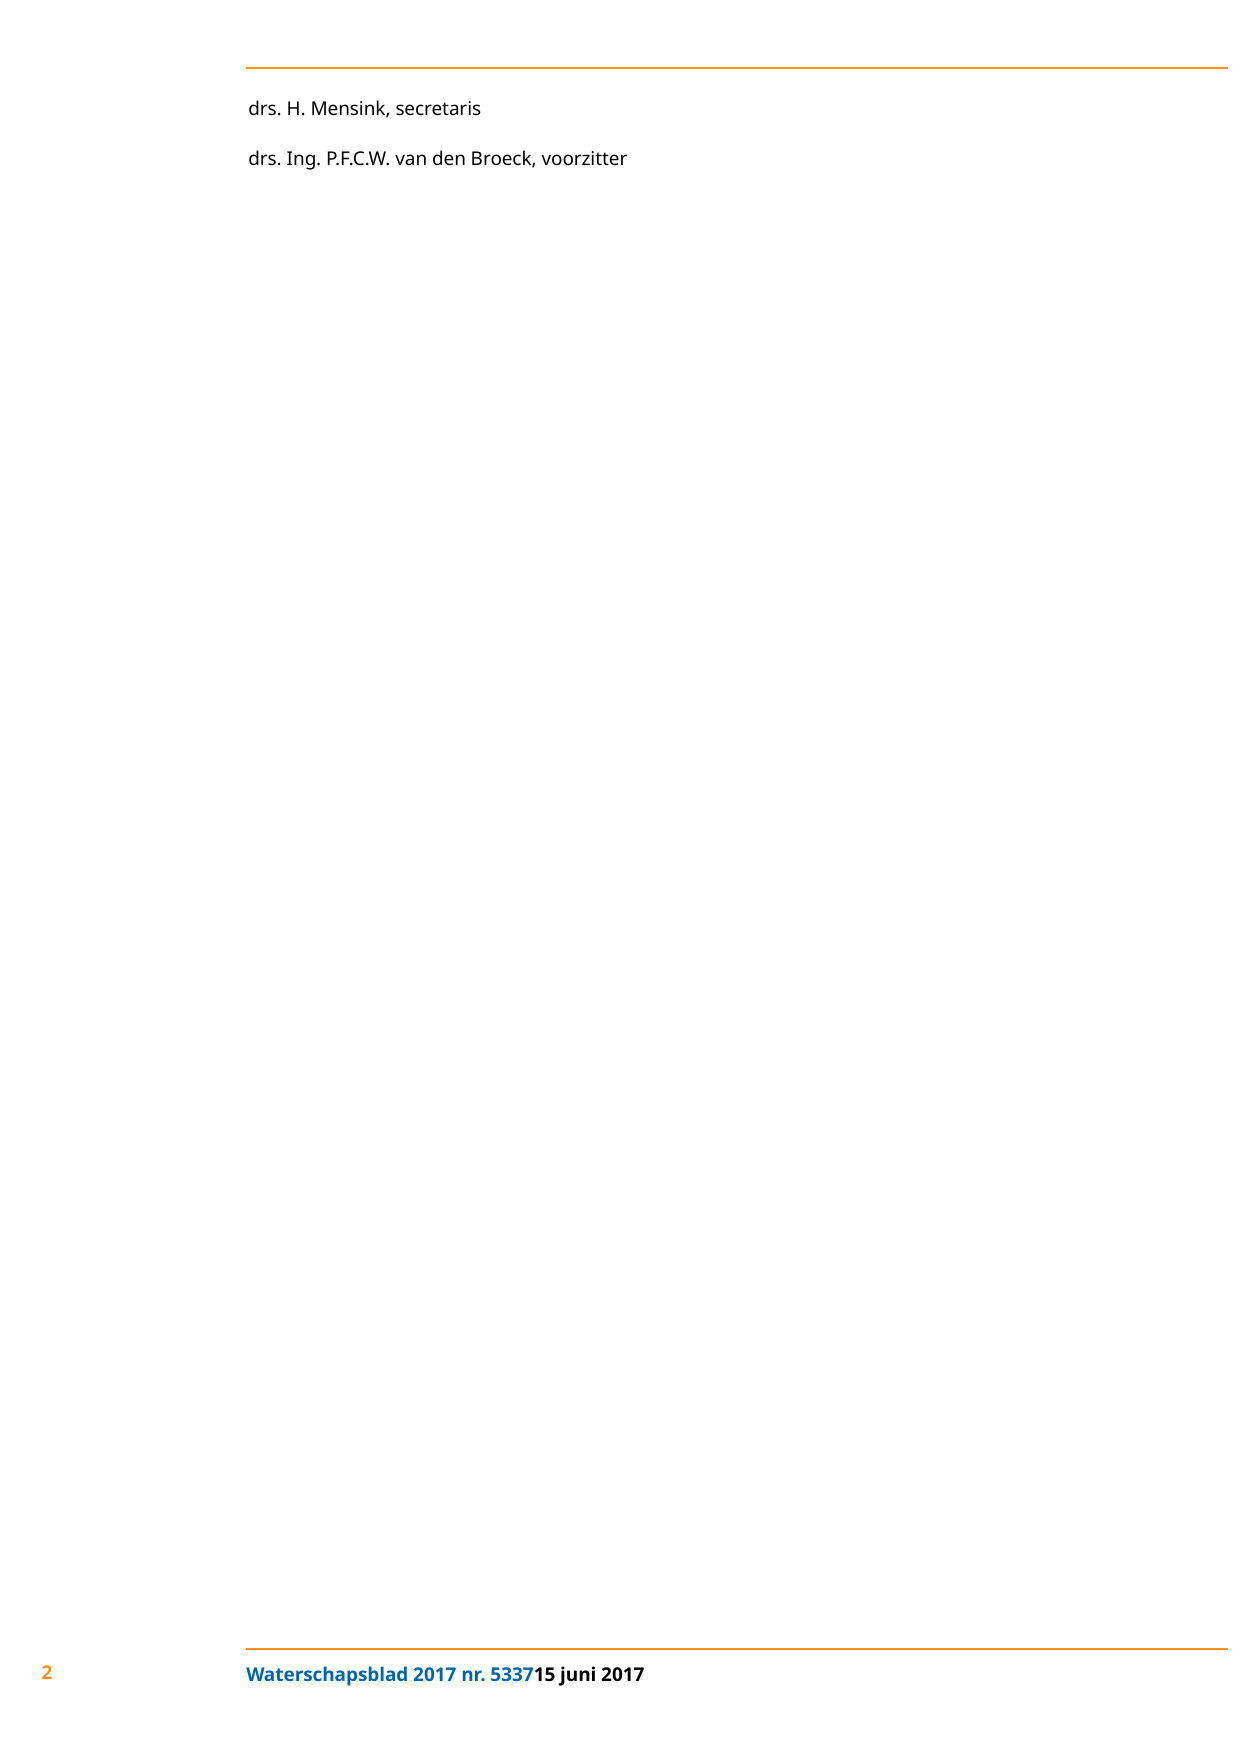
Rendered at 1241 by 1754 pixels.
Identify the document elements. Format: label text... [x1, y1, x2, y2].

text drs. Ing. P.F.C.W. van den Broeck, voorzitter [248, 145, 1152, 171]
text drs. H. Mensink, secretaris [248, 95, 1152, 121]
picture [41, 47, 231, 172]
